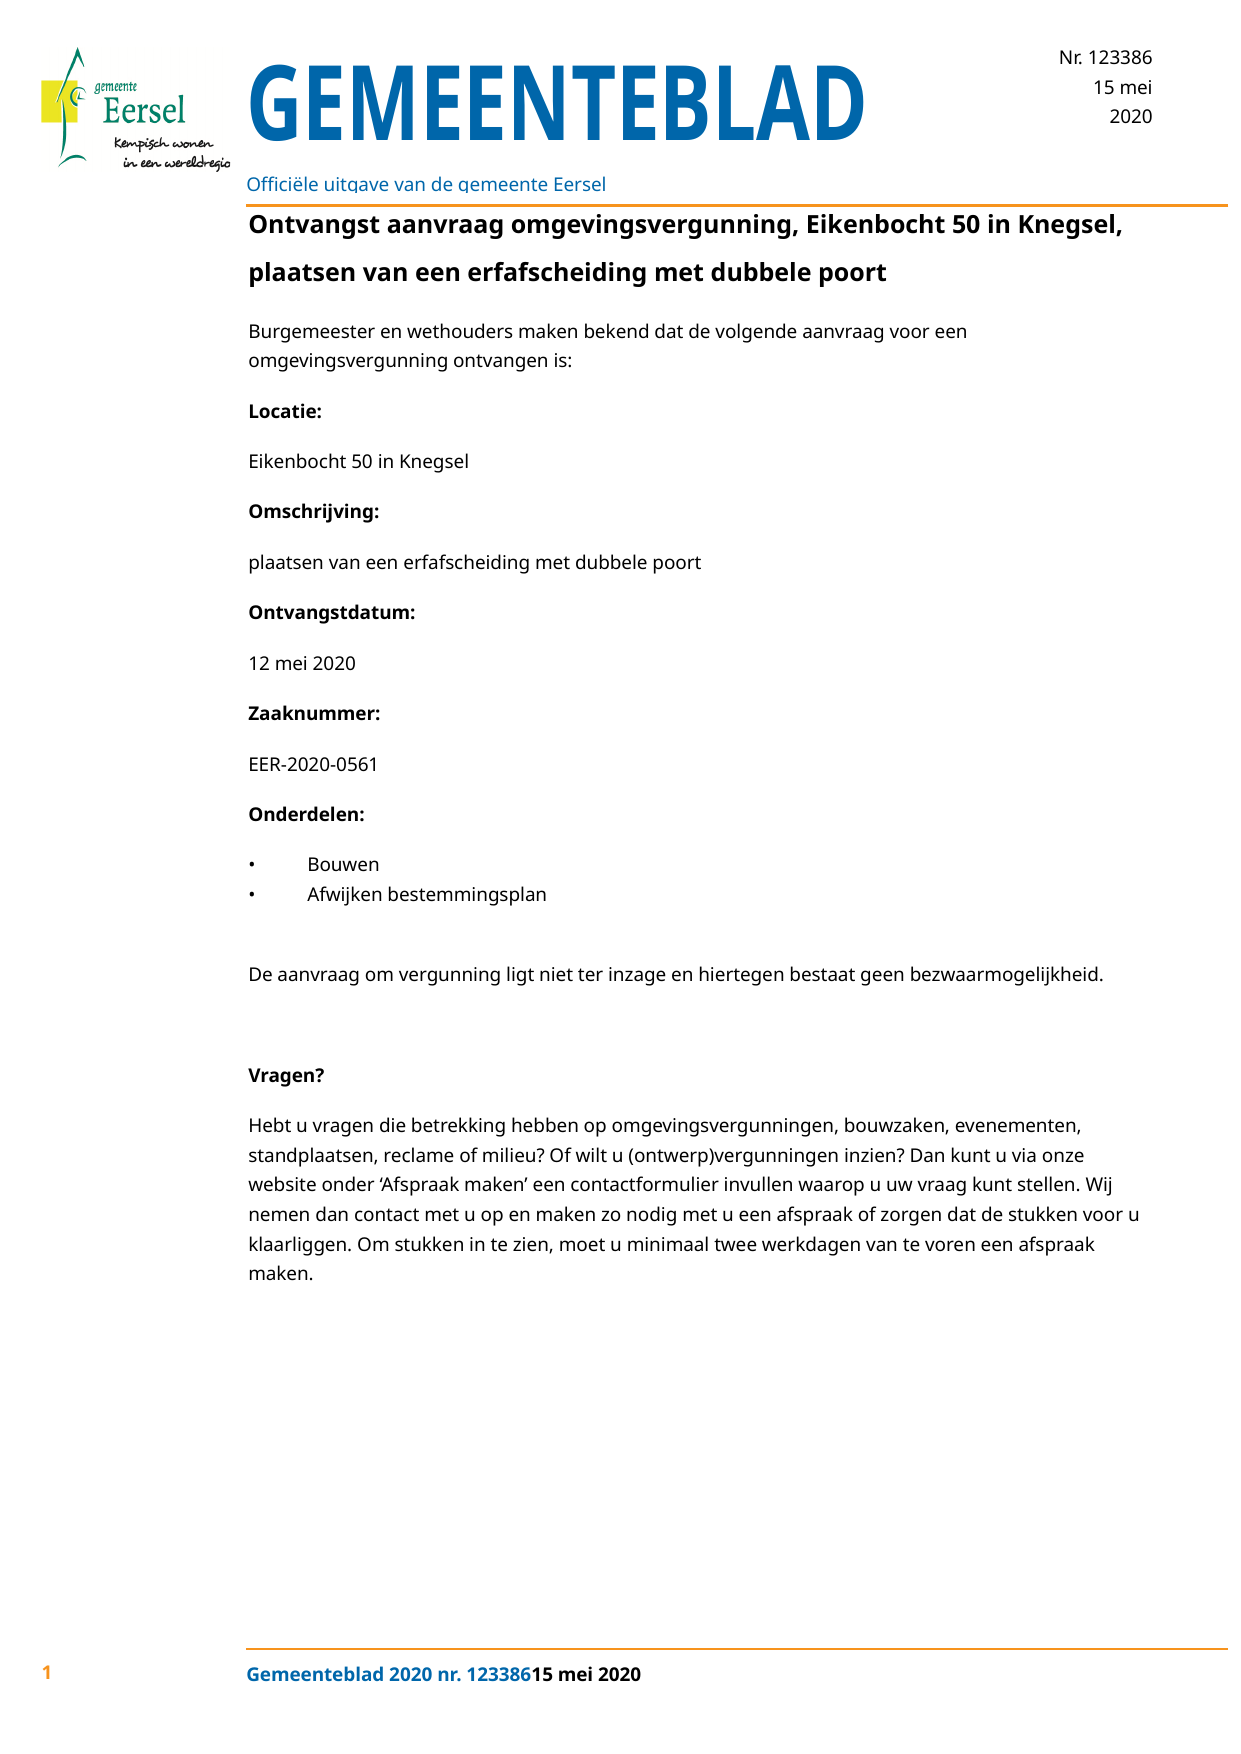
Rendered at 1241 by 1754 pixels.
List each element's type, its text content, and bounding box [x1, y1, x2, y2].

picture [41, 47, 231, 172]
text Eikenbocht 50 in Knegsel [248, 448, 1152, 474]
text Ontvangst aanvraag omgevingsvergunning, Eikenbocht 50 in Knegsel, plaatsen van een erfafscheiding met dubbele poort [248, 207, 1152, 288]
text Zaaknummer: [248, 700, 1152, 726]
text plaatsen van een erfafscheiding met dubbele poort [248, 549, 1152, 575]
text Hebt u vragen die betrekking hebben op omgevingsvergunningen, bouwzaken, evenementen, standplaatsen, reclame of milieu? Of wilt u (ontwerp)vergunningen inzien? Dan kunt u via onze website onder ‘Afspraak maken’ een contactformulier invullen waarop u uw vraag kunt stellen. Wij nemen dan contact met u op en maken zo nodig met u een afspraak of zorgen dat de stukken voor u klaarliggen. Om stukken in te zien, moet u minimaal twee werkdagen van te voren een afspraak maken. [248, 1112, 1152, 1286]
text De aanvraag om vergunning ligt niet ter inzage en hiertegen bestaat geen bezwaarmogelijkheid. [248, 961, 1152, 987]
text Omschrijving: [248, 499, 1152, 524]
list Bouwen [248, 852, 1152, 877]
text Burgemeester en wethouders maken bekend dat de volgende aanvraag voor een omgevingsvergunning ontvangen is: [248, 318, 1152, 373]
text Onderdelen: [248, 801, 1152, 827]
text Locatie: [248, 398, 1152, 424]
text 12 mei 2020 [248, 650, 1152, 676]
text EER-2020-0561 [248, 751, 1152, 777]
list Afwijken bestemmingsplan [248, 881, 1152, 907]
text Vragen? [248, 1062, 1152, 1088]
text Ontvangstdatum: [248, 599, 1152, 625]
